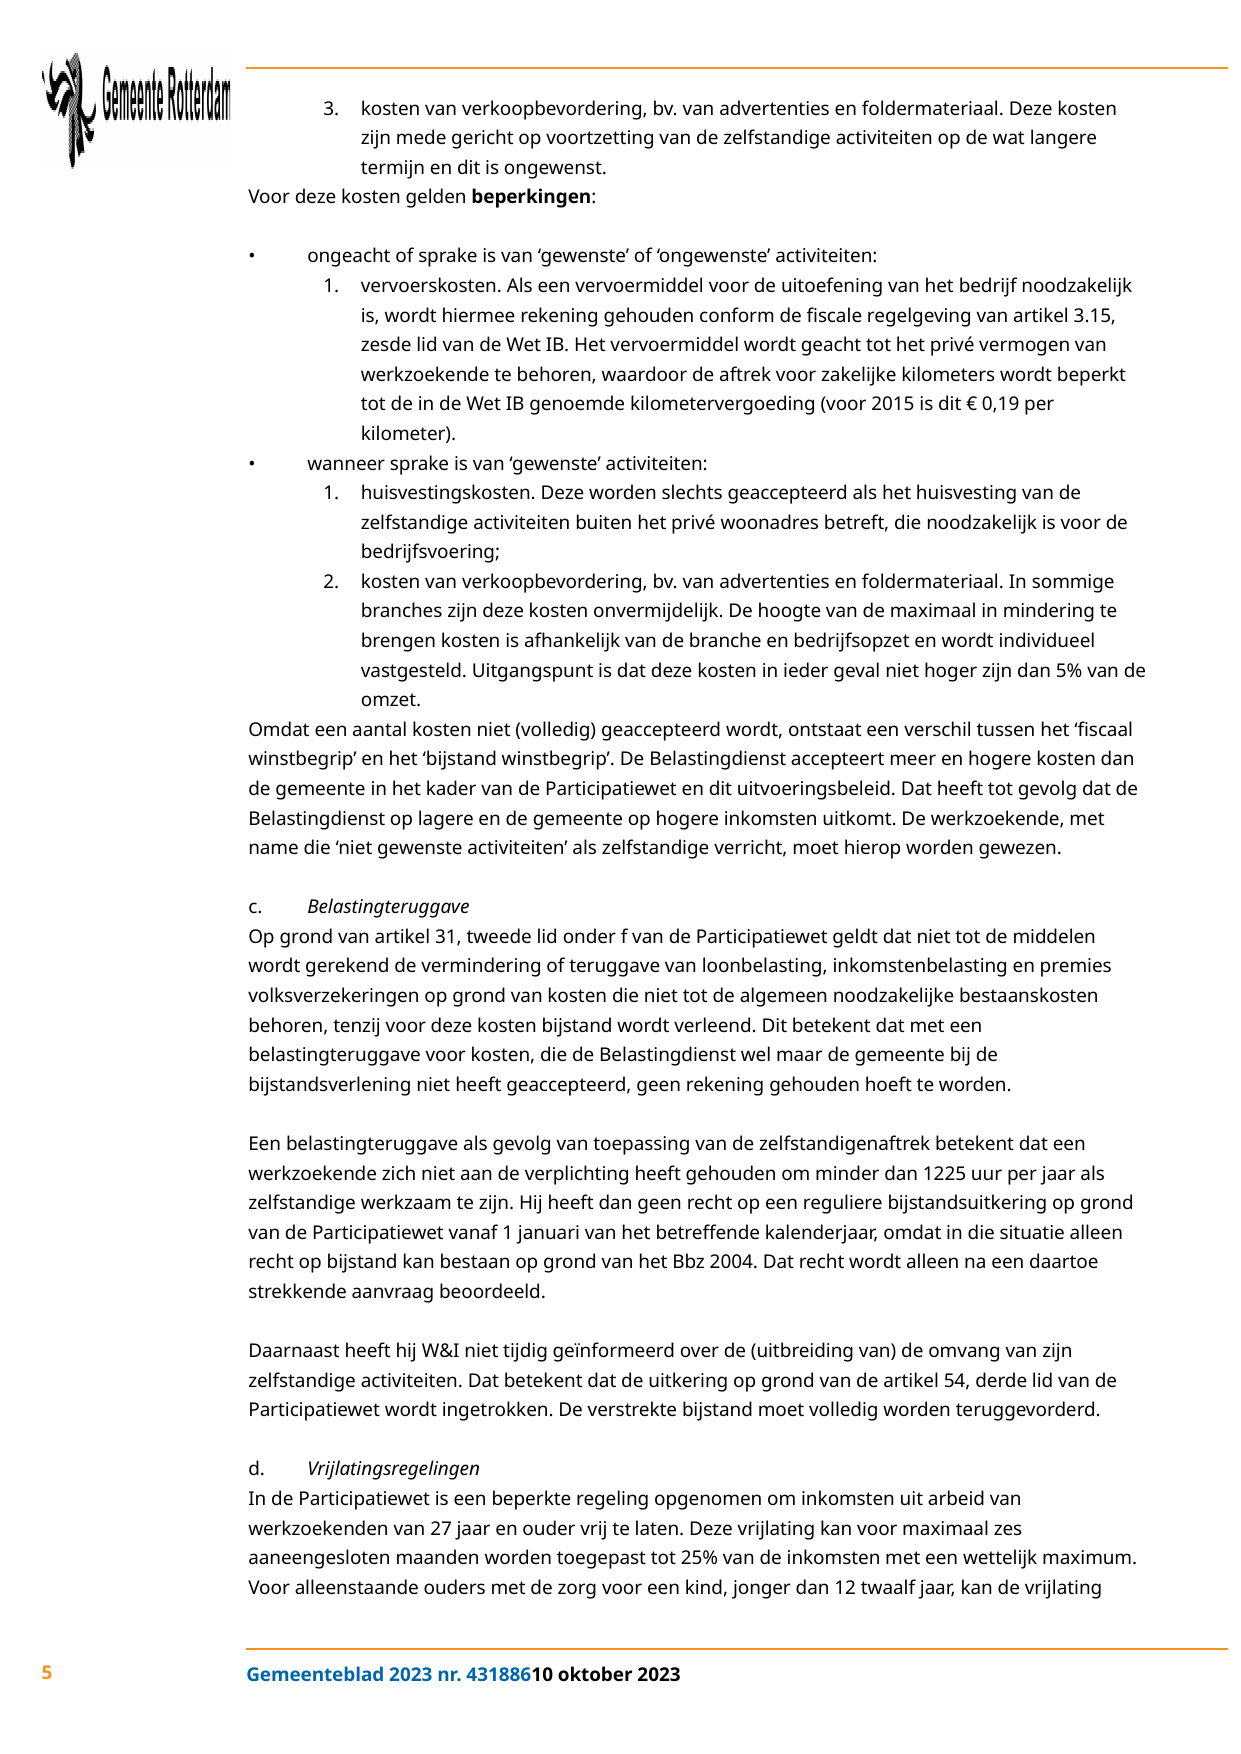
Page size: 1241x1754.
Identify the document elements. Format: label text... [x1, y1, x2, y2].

list wanneer sprake is van ‘gewenste’ activiteiten: [248, 450, 1152, 476]
list ongeacht of sprake is van ‘gewenste’ of ‘ongewenste’ activiteiten: [248, 243, 1152, 268]
list vervoerskosten. Als een vervoermiddel voor de uitoefening van het bedrijf noodzakelijk is, wordt hiermee rekening gehouden conform de fiscale regelgeving van artikel 3.15, zesde lid van de Wet IB. Het vervoermiddel wordt geacht tot het privé vermogen van werkzoekende te behoren, waardoor de aftrek voor zakelijke kilometers wordt beperkt tot de in de Wet IB genoemde kilometervergoeding (voor 2015 is dit € 0,19 per kilometer). [323, 272, 1152, 446]
list kosten van verkoopbevordering, bv. van advertenties en foldermateriaal. In sommige branches zijn deze kosten onvermijdelijk. De hoogte van de maximaal in mindering te brengen kosten is afhankelijk van de branche en bedrijfsopzet en wordt individueel vastgesteld. Uitgangspunt is dat deze kosten in ieder geval niet hoger zijn dan 5% van de omzet. [323, 568, 1152, 712]
text Omdat een aantal kosten niet (volledig) geaccepteerd wordt, ontstaat een verschil tussen het ‘fiscaal winstbegrip’ en het ‘bijstand winstbegrip’. De Belastingdienst accepteert meer en hogere kosten dan de gemeente in het kader van de Participatiewet en dit uitvoeringsbeleid. Dat heeft tot gevolg dat de Belastingdienst op lagere en de gemeente op hogere inkomsten uitkomt. De werkzoekende, met name die ‘niet gewenste activiteiten’ als zelfstandige verricht, moet hierop worden gewezen. [248, 716, 1152, 860]
list kosten van verkoopbevordering, bv. van advertenties en foldermateriaal. Deze kosten zijn mede gericht op voortzetting van de zelfstandige activiteiten op de wat langere termijn en dit is ongewenst. [323, 95, 1152, 180]
text Een belastingteruggave als gevolg van toepassing van de zelfstandigenaftrek betekent dat een werkzoekende zich niet aan de verplichting heeft gehouden om minder dan 1225 uur per jaar als zelfstandige werkzaam te zijn. Hij heeft dan geen recht op een reguliere bijstandsuitkering op grond van de Participatiewet vanaf 1 januari van het betreffende kalenderjaar, omdat in die situatie alleen recht op bijstand kan bestaan op grond van het Bbz 2004. Dat recht wordt alleen na een daartoe strekkende aanvraag beoordeeld. [248, 1130, 1152, 1304]
text Daarnaast heeft hij W&I niet tijdig geïnformeerd over de (uitbreiding van) de omvang van zijn zelfstandige activiteiten. Dat betekent dat de uitkering op grond van de artikel 54, derde lid van de Participatiewet wordt ingetrokken. De verstrekte bijstand moet volledig worden teruggevorderd. [248, 1337, 1152, 1422]
picture [41, 47, 231, 172]
text In de Participatiewet is een beperkte regeling opgenomen om inkomsten uit arbeid van werkzoekenden van 27 jaar en ouder vrij te laten. Deze vrijlating kan voor maximaal zes aaneengesloten maanden worden toegepast tot 25% van de inkomsten met een wettelijk maximum. Voor alleenstaande ouders met de zorg voor een kind, jonger dan 12 twaalf jaar, kan de vrijlating [248, 1485, 1152, 1600]
text Voor deze kosten gelden beperkingen: [248, 183, 1152, 209]
text Op grond van artikel 31, tweede lid onder f van de Participatiewet geldt dat niet tot de middelen wordt gerekend de vermindering of teruggave van loonbelasting, inkomstenbelasting en premies volksverzekeringen op grond van kosten die niet tot de algemeen noodzakelijke bestaanskosten behoren, tenzij voor deze kosten bijstand wordt verleend. Dit betekent dat met een belastingteruggave voor kosten, die de Belastingdienst wel maar de gemeente bij de bijstandsverlening niet heeft geaccepteerd, geen rekening gehouden hoeft te worden. [248, 923, 1152, 1097]
list Vrijlatingsregelingen [248, 1456, 1152, 1481]
list huisvestingskosten. Deze worden slechts geaccepteerd als het huisvesting van de zelfstandige activiteiten buiten het privé woonadres betreft, die noodzakelijk is voor de bedrijfsvoering; [323, 479, 1152, 564]
list Belastingteruggave [248, 893, 1152, 919]
